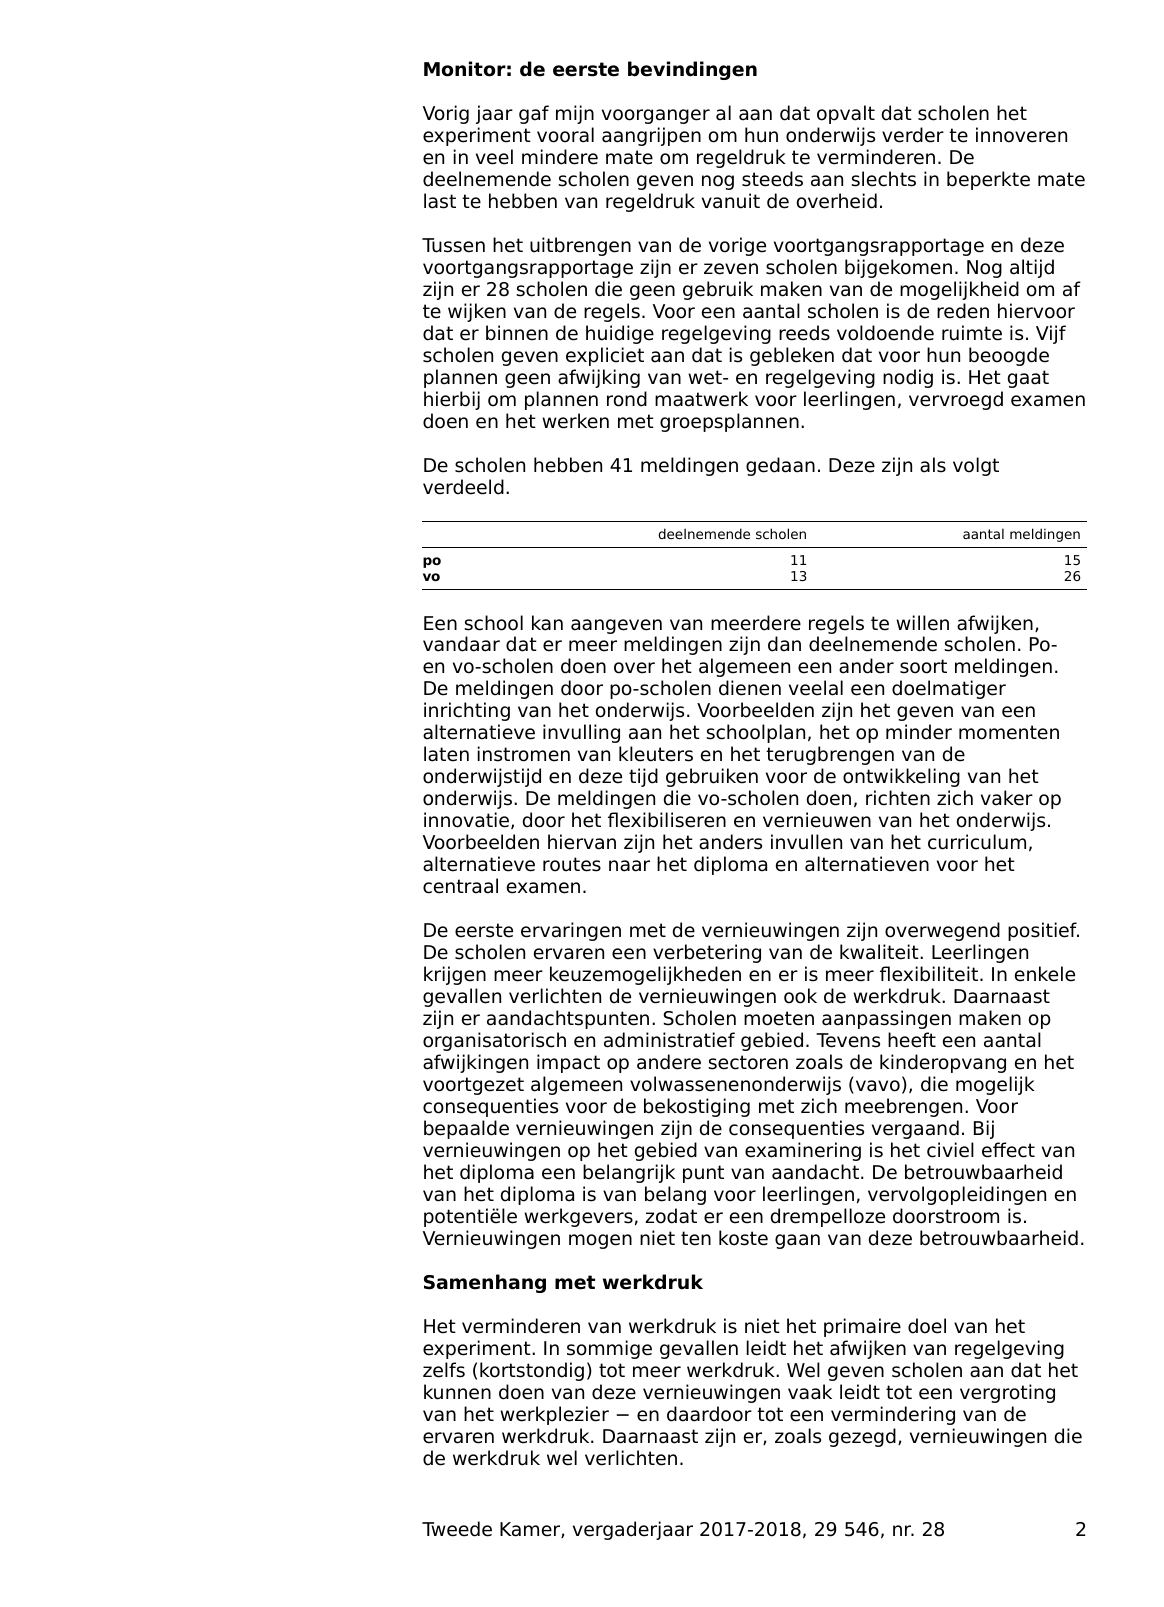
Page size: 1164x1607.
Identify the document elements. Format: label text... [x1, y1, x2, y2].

text Vorig jaar gaf mijn voorganger al aan dat opvalt dat scholen het experiment vooral aangrijpen om hun onderwijs verder te innoveren en in veel mindere mate om regeldruk te verminderen. De deelnemende scholen geven nog steeds aan slechts in beperkte mate last te hebben van regeldruk vanuit de overheid. [422, 103, 1087, 213]
subtitle Samenhang met werkdruk [422, 1272, 1087, 1294]
table_cell 11 [556, 548, 813, 569]
table_cell po [422, 548, 556, 569]
text Tussen het uitbrengen van de vorige voortgangsrapportage en deze voortgangsrapportage zijn er zeven scholen bijgekomen. Nog altijd zijn er 28 scholen die geen gebruik maken van de mogelijkheid om af te wijken van de regels. Voor een aantal scholen is de reden hiervoor dat er binnen de huidige regelgeving reeds voldoende ruimte is. Vijf scholen geven expliciet aan dat is gebleken dat voor hun beoogde plannen geen afwijking van wet- en regelgeving nodig is. Het gaat hierbij om plannen rond maatwerk voor leerlingen, vervroegd examen doen en het werken met groepsplannen. [422, 235, 1087, 433]
text De eerste ervaringen met de vernieuwingen zijn overwegend positief. De scholen ervaren een verbetering van de kwaliteit. Leerlingen krijgen meer keuzemogelijkheden en er is meer flexibiliteit. In enkele gevallen verlichten de vernieuwingen ook de werkdruk. Daarnaast zijn er aandachtspunten. Scholen moeten aanpassingen maken op organisatorisch en administratief gebied. Tevens heeft een aantal afwijkingen impact op andere sectoren zoals de kinderopvang en het voortgezet algemeen volwassenenonderwijs (vavo), die mogelijk consequenties voor de bekostiging met zich meebrengen. Voor bepaalde vernieuwingen zijn de consequenties vergaand. Bij vernieuwingen op het gebied van examinering is het civiel effect van het diploma een belangrijk punt van aandacht. De betrouwbaarheid van het diploma is van belang voor leerlingen, vervolgopleidingen en potentiële werkgevers, zodat er een drempelloze doorstroom is. Vernieuwingen mogen niet ten koste gaan van deze betrouwbaarheid. [422, 920, 1087, 1250]
text Het verminderen van werkdruk is niet het primaire doel van het experiment. In sommige gevallen leidt het afwijken van regelgeving zelfs (kortstondig) tot meer werkdruk. Wel geven scholen aan dat het kunnen doen van deze vernieuwingen vaak leidt tot een vergroting van het werkplezier − en daardoor tot een vermindering van de ervaren werkdruk. Daarnaast zijn er, zoals gezegd, vernieuwingen die de werkdruk wel verlichten. [422, 1316, 1087, 1470]
table_header aantal meldingen [813, 522, 1087, 547]
table_cell vo [422, 569, 556, 589]
subtitle Monitor: de eerste bevindingen [422, 59, 1087, 81]
table_cell 13 [556, 569, 813, 589]
table_cell 15 [813, 548, 1087, 569]
table_cell 26 [813, 569, 1087, 589]
text De scholen hebben 41 meldingen gedaan. Deze zijn als volgt verdeeld. [422, 455, 1087, 499]
table_header deelnemende scholen [556, 522, 813, 547]
table_header [422, 522, 556, 547]
text Een school kan aangeven van meerdere regels te willen afwijken, vandaar dat er meer meldingen zijn dan deelnemende scholen. Po- en vo-scholen doen over het algemeen een ander soort meldingen. De meldingen door po-scholen dienen veelal een doelmatiger inrichting van het onderwijs. Voorbeelden zijn het geven van een alternatieve invulling aan het schoolplan, het op minder momenten laten instromen van kleuters en het terugbrengen van de onderwijstijd en deze tijd gebruiken voor de ontwikkeling van het onderwijs. De meldingen die vo-scholen doen, richten zich vaker op innovatie, door het flexibiliseren en vernieuwen van het onderwijs. Voorbeelden hiervan zijn het anders invullen van het curriculum, alternatieve routes naar het diploma en alternatieven voor het centraal examen. [422, 612, 1087, 898]
